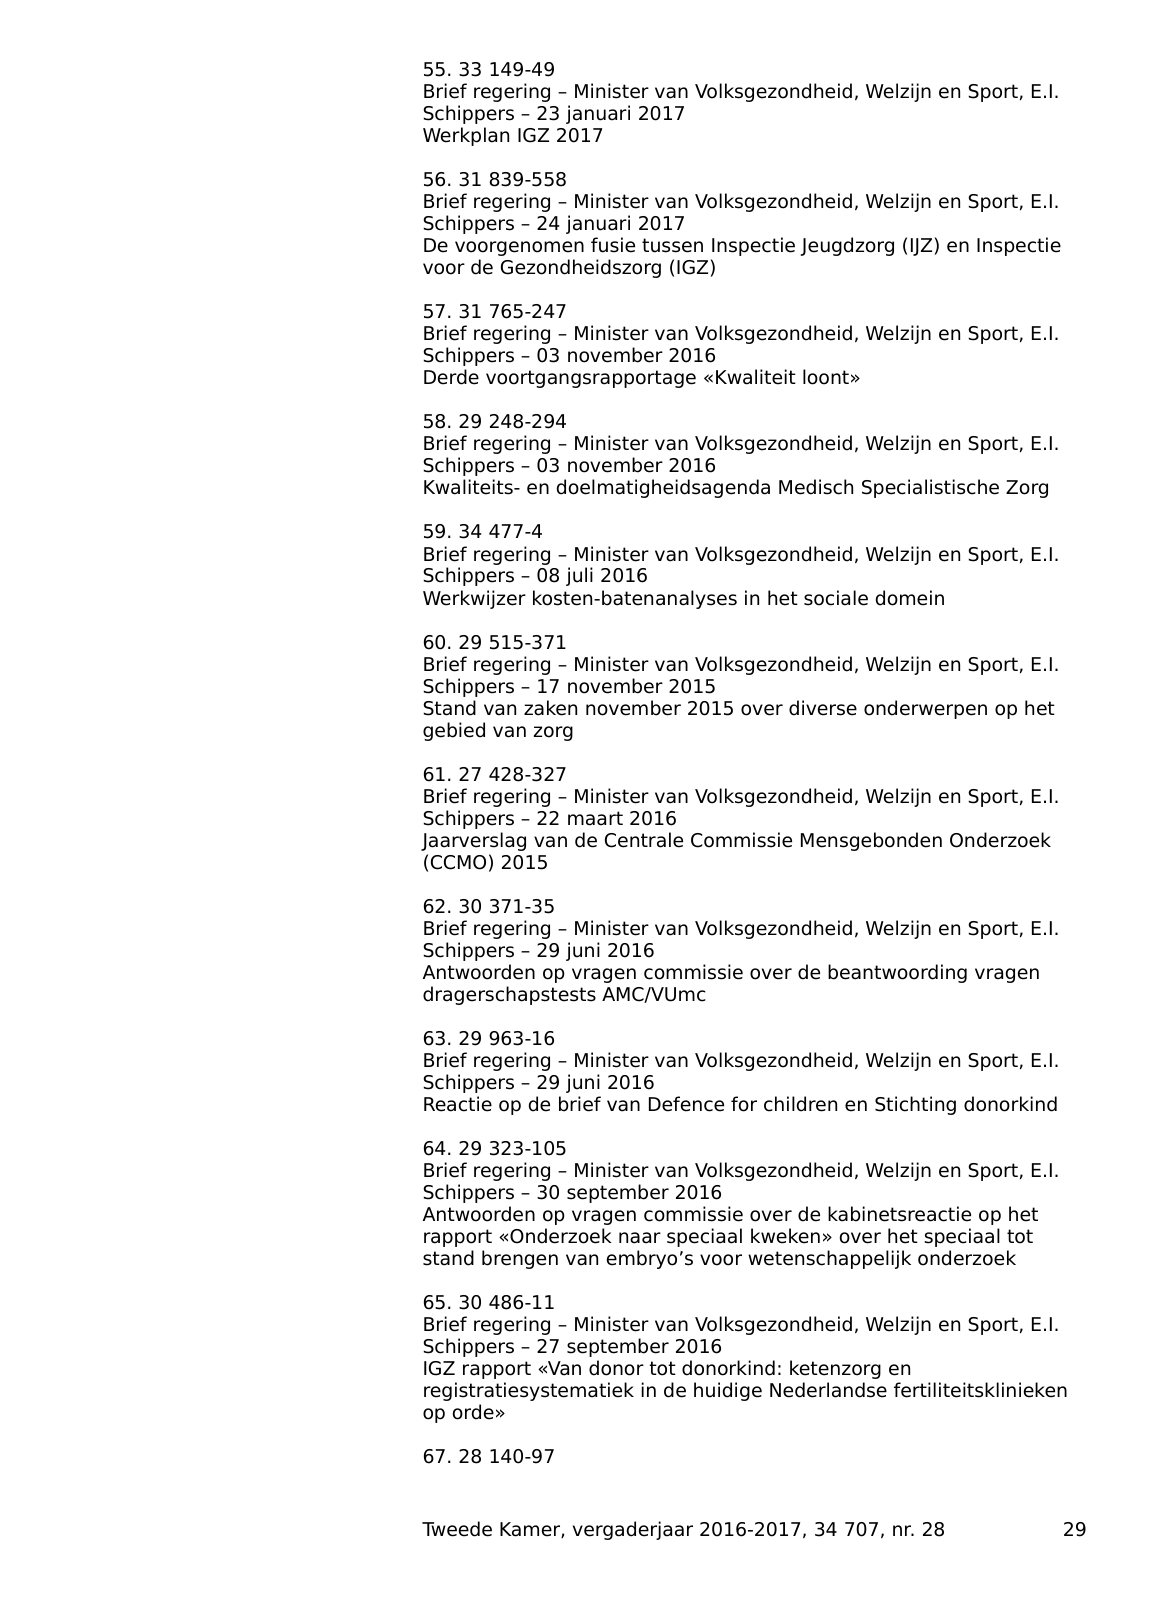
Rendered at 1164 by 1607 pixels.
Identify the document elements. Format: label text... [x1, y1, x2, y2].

text Brief regering – Minister van Volksgezondheid, Welzijn en Sport, E.I. Schippers – 08 juli 2016 [422, 543, 1087, 587]
text Derde voortgangsrapportage «Kwaliteit loont» [422, 367, 1087, 389]
text Kwaliteits- en doelmatigheidsagenda Medisch Specialistische Zorg [422, 477, 1087, 499]
text Antwoorden op vragen commissie over de beantwoording vragen dragerschapstests AMC/VUmc [422, 962, 1087, 1006]
text Jaarverslag van de Centrale Commissie Mensgebonden Onderzoek (CCMO) 2015 [422, 829, 1087, 873]
text Reactie op de brief van Defence for children en Stichting donorkind [422, 1094, 1087, 1116]
text 56. 31 839-558 [422, 169, 1087, 191]
text 63. 29 963-16 [422, 1028, 1087, 1050]
text 64. 29 323-105 [422, 1138, 1087, 1160]
text Brief regering – Minister van Volksgezondheid, Welzijn en Sport, E.I. Schippers – 29 juni 2016 [422, 1050, 1087, 1094]
text De voorgenomen fusie tussen Inspectie Jeugdzorg (IJZ) en Inspectie voor de Gezondheidszorg (IGZ) [422, 235, 1087, 279]
text 58. 29 248-294 [422, 411, 1087, 433]
text Brief regering – Minister van Volksgezondheid, Welzijn en Sport, E.I. Schippers – 03 november 2016 [422, 433, 1087, 477]
text Werkwijzer kosten-batenanalyses in het sociale domein [422, 587, 1087, 609]
text Brief regering – Minister van Volksgezondheid, Welzijn en Sport, E.I. Schippers – 23 januari 2017 [422, 81, 1087, 125]
text 60. 29 515-371 [422, 632, 1087, 653]
text 62. 30 371-35 [422, 896, 1087, 918]
text 67. 28 140-97 [422, 1446, 1087, 1468]
text IGZ rapport «Van donor tot donorkind: ketenzorg en registratiesystematiek in de huidige Nederlandse fertiliteitsklinieken op orde» [422, 1358, 1087, 1424]
text 61. 27 428-327 [422, 764, 1087, 786]
text Brief regering – Minister van Volksgezondheid, Welzijn en Sport, E.I. Schippers – 30 september 2016 [422, 1160, 1087, 1204]
text Stand van zaken november 2015 over diverse onderwerpen op het gebied van zorg [422, 697, 1087, 741]
text 65. 30 486-11 [422, 1292, 1087, 1314]
text Brief regering – Minister van Volksgezondheid, Welzijn en Sport, E.I. Schippers – 03 november 2016 [422, 323, 1087, 367]
text Brief regering – Minister van Volksgezondheid, Welzijn en Sport, E.I. Schippers – 17 november 2015 [422, 653, 1087, 697]
text Brief regering – Minister van Volksgezondheid, Welzijn en Sport, E.I. Schippers – 24 januari 2017 [422, 191, 1087, 235]
text Brief regering – Minister van Volksgezondheid, Welzijn en Sport, E.I. Schippers – 29 juni 2016 [422, 918, 1087, 962]
text Werkplan IGZ 2017 [422, 125, 1087, 147]
text 59. 34 477-4 [422, 521, 1087, 543]
text 55. 33 149-49 [422, 59, 1087, 81]
text Brief regering – Minister van Volksgezondheid, Welzijn en Sport, E.I. Schippers – 27 september 2016 [422, 1314, 1087, 1358]
text Antwoorden op vragen commissie over de kabinetsreactie op het rapport «Onderzoek naar speciaal kweken» over het speciaal tot stand brengen van embryo’s voor wetenschappelijk onderzoek [422, 1204, 1087, 1270]
text 57. 31 765-247 [422, 301, 1087, 323]
text Brief regering – Minister van Volksgezondheid, Welzijn en Sport, E.I. Schippers – 22 maart 2016 [422, 786, 1087, 829]
